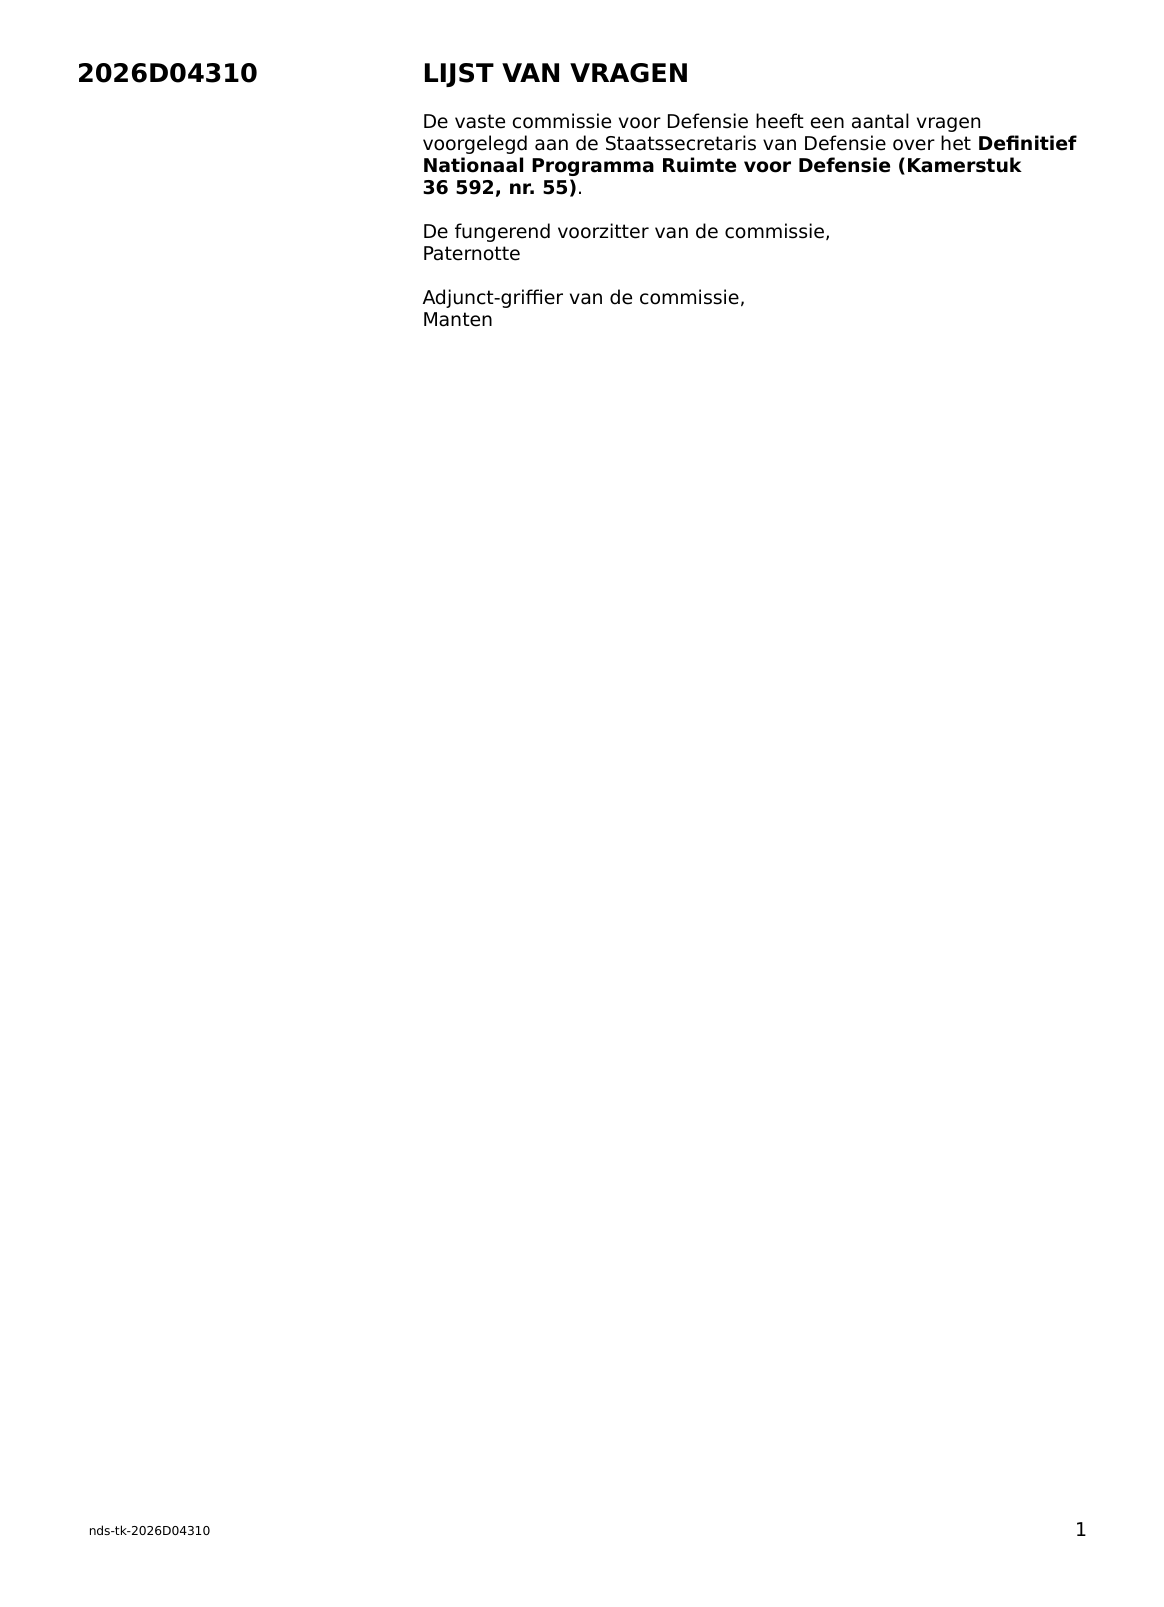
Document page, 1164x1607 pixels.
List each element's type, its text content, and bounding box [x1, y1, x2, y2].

text Manten [422, 309, 1087, 331]
text Adjunct-griffier van de commissie, [422, 287, 1087, 309]
text Paternotte [422, 243, 1087, 265]
text De fungerend voorzitter van de commissie, [422, 221, 1087, 243]
text De vaste commissie voor Defensie heeft een aantal vragen voorgelegd aan de Staatssecretaris van Defensie over het Definitief Nationaal Programma Ruimte voor Defensie (Kamerstuk 36 592, nr. 55). [422, 111, 1087, 199]
text 2026D04310 LIJST VAN VRAGEN [77, 59, 1087, 89]
text nds-tk-2026D04310 [88, 1524, 323, 1538]
